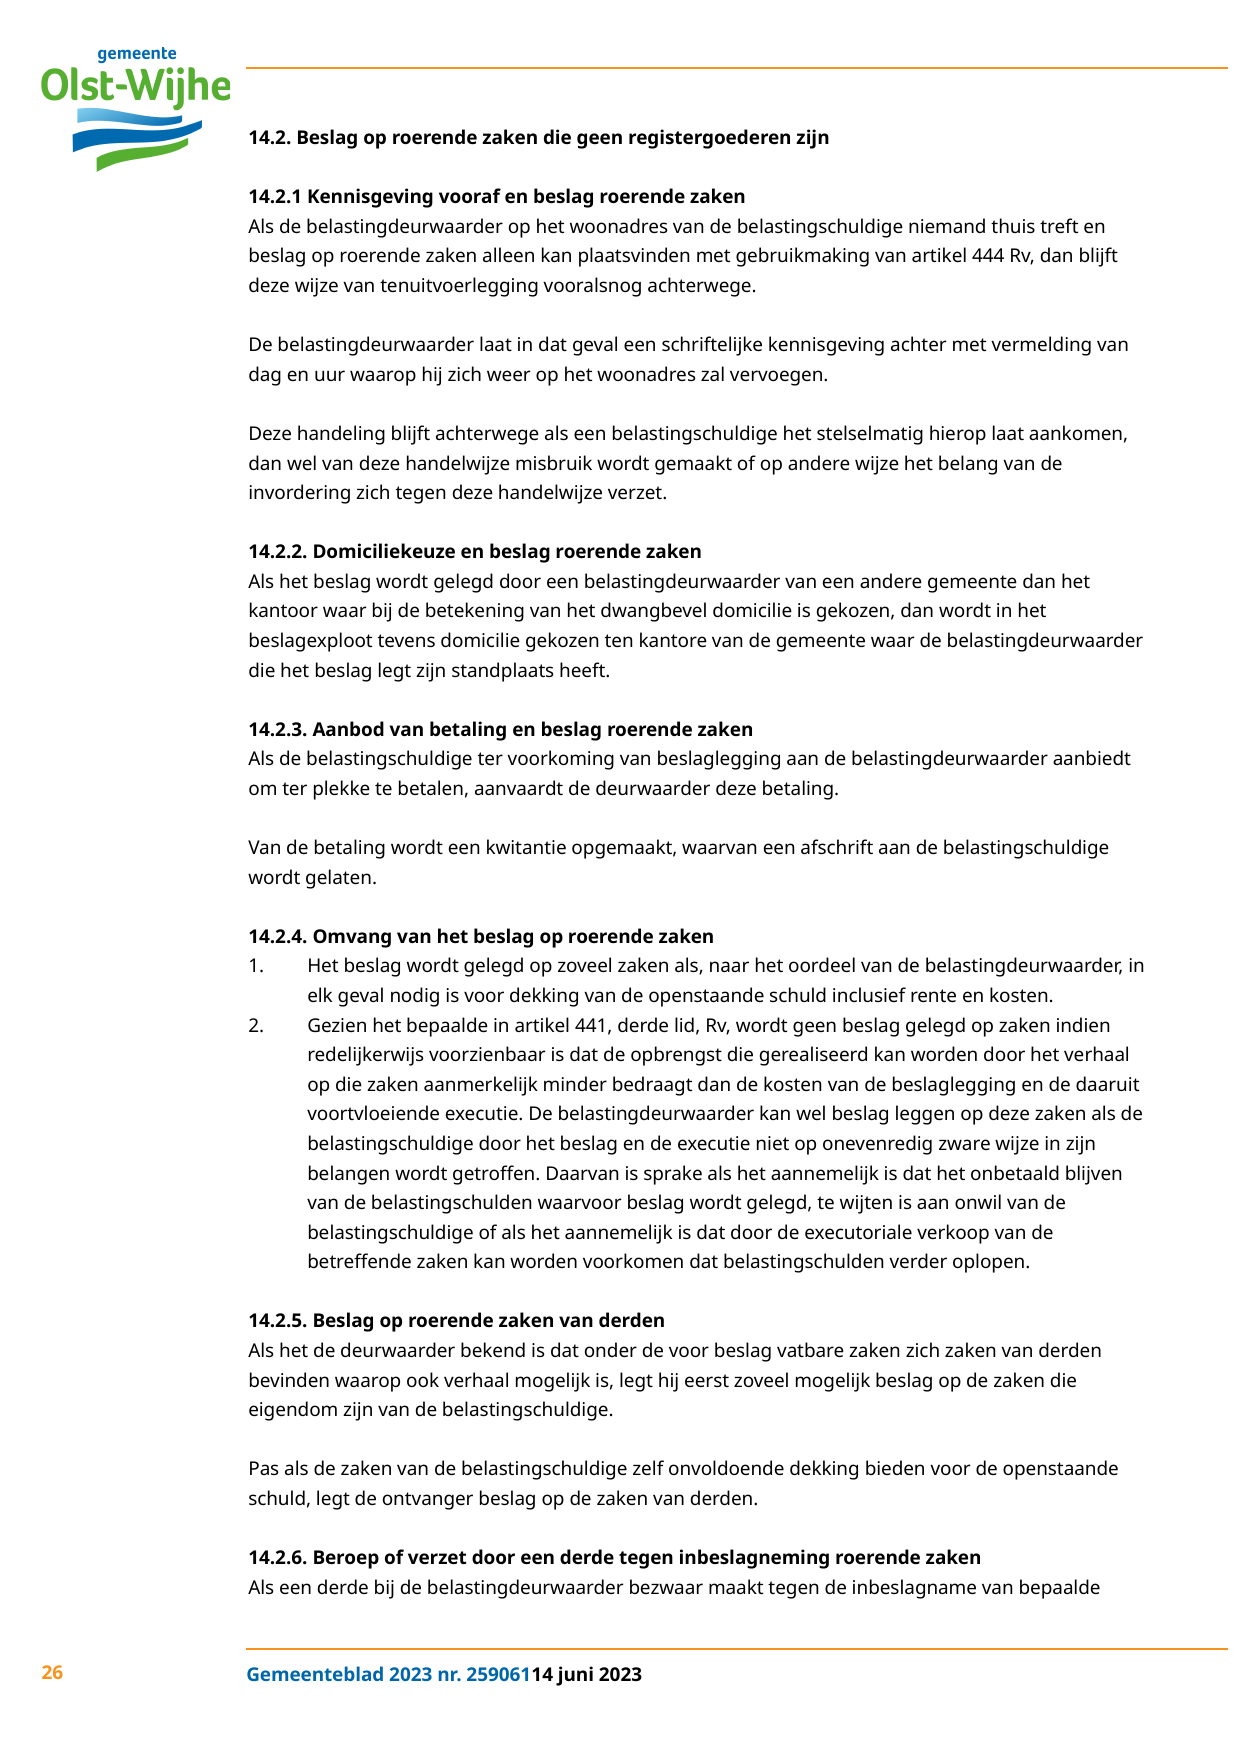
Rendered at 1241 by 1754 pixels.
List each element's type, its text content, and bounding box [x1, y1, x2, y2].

text 14.2. Beslag op roerende zaken die geen registergoederen zijn [248, 124, 1152, 150]
text 14.2.6. Beroep of verzet door een derde tegen inbeslagneming roerende zaken [248, 1544, 1152, 1570]
list Gezien het bepaalde in artikel 441, derde lid, Rv, wordt geen beslag gelegd op zaken indien redelijkerwijs voorzienbaar is dat de opbrengst die gerealiseerd kan worden door het verhaal op die zaken aanmerkelijk minder bedraagt dan de kosten van de beslaglegging en de daaruit voortvloeiende executie. De belastingdeurwaarder kan wel beslag leggen op deze zaken als de belastingschuldige door het beslag en de executie niet op onevenredig zware wijze in zijn belangen wordt getroffen. Daarvan is sprake als het aannemelijk is dat het onbetaald blijven van de belastingschulden waarvoor beslag wordt gelegd, te wijten is aan onwil van de belastingschuldige of als het aannemelijk is dat door de executoriale verkoop van de betreffende zaken kan worden voorkomen dat belastingschulden verder oplopen. [248, 1012, 1152, 1274]
text Als een derde bij de belastingdeurwaarder bezwaar maakt tegen de inbeslagname van bepaalde [248, 1574, 1152, 1600]
text De belastingdeurwaarder laat in dat geval een schriftelijke kennisgeving achter met vermelding van dag en uur waarop hij zich weer op het woonadres zal vervoegen. [248, 331, 1152, 387]
text 14.2.2. Domiciliekeuze en beslag roerende zaken [248, 538, 1152, 564]
text 14.2.3. Aanbod van betaling en beslag roerende zaken [248, 716, 1152, 742]
text 14.2.5. Beslag op roerende zaken van derden [248, 1308, 1152, 1333]
text Van de betaling wordt een kwitantie opgemaakt, waarvan een afschrift aan de belastingschuldige wordt gelaten. [248, 834, 1152, 890]
text 14.2.1 Kennisgeving vooraf en beslag roerende zaken [248, 183, 1152, 209]
list Het beslag wordt gelegd op zoveel zaken als, naar het oordeel van de belastingdeurwaarder, in elk geval nodig is voor dekking van de openstaande schuld inclusief rente en kosten. [248, 953, 1152, 1008]
text Als het de deurwaarder bekend is dat onder de voor beslag vatbare zaken zich zaken van derden bevinden waarop ook verhaal mogelijk is, legt hij eerst zoveel mogelijk beslag op de zaken die eigendom zijn van de belastingschuldige. [248, 1337, 1152, 1422]
picture [41, 47, 231, 172]
text Pas als de zaken van de belastingschuldige zelf onvoldoende dekking bieden voor de openstaande schuld, legt de ontvanger beslag op de zaken van derden. [248, 1456, 1152, 1511]
text Als de belastingschuldige ter voorkoming van beslaglegging aan de belastingdeurwaarder aanbiedt om ter plekke te betalen, aanvaardt de deurwaarder deze betaling. [248, 746, 1152, 801]
text Als de belastingdeurwaarder op het woonadres van de belastingschuldige niemand thuis treft en beslag op roerende zaken alleen kan plaatsvinden met gebruikmaking van artikel 444 Rv, dan blijft deze wijze van tenuitvoerlegging vooralsnog achterwege. [248, 213, 1152, 298]
text 14.2.4. Omvang van het beslag op roerende zaken [248, 923, 1152, 949]
text Als het beslag wordt gelegd door een belastingdeurwaarder van een andere gemeente dan het kantoor waar bij de betekening van het dwangbevel domicilie is gekozen, dan wordt in het beslagexploot tevens domicilie gekozen ten kantore van de gemeente waar de belastingdeurwaarder die het beslag legt zijn standplaats heeft. [248, 568, 1152, 683]
text Deze handeling blijft achterwege als een belastingschuldige het stelselmatig hierop laat aankomen, dan wel van deze handelwijze misbruik wordt gemaakt of op andere wijze het belang van de invordering zich tegen deze handelwijze verzet. [248, 420, 1152, 505]
